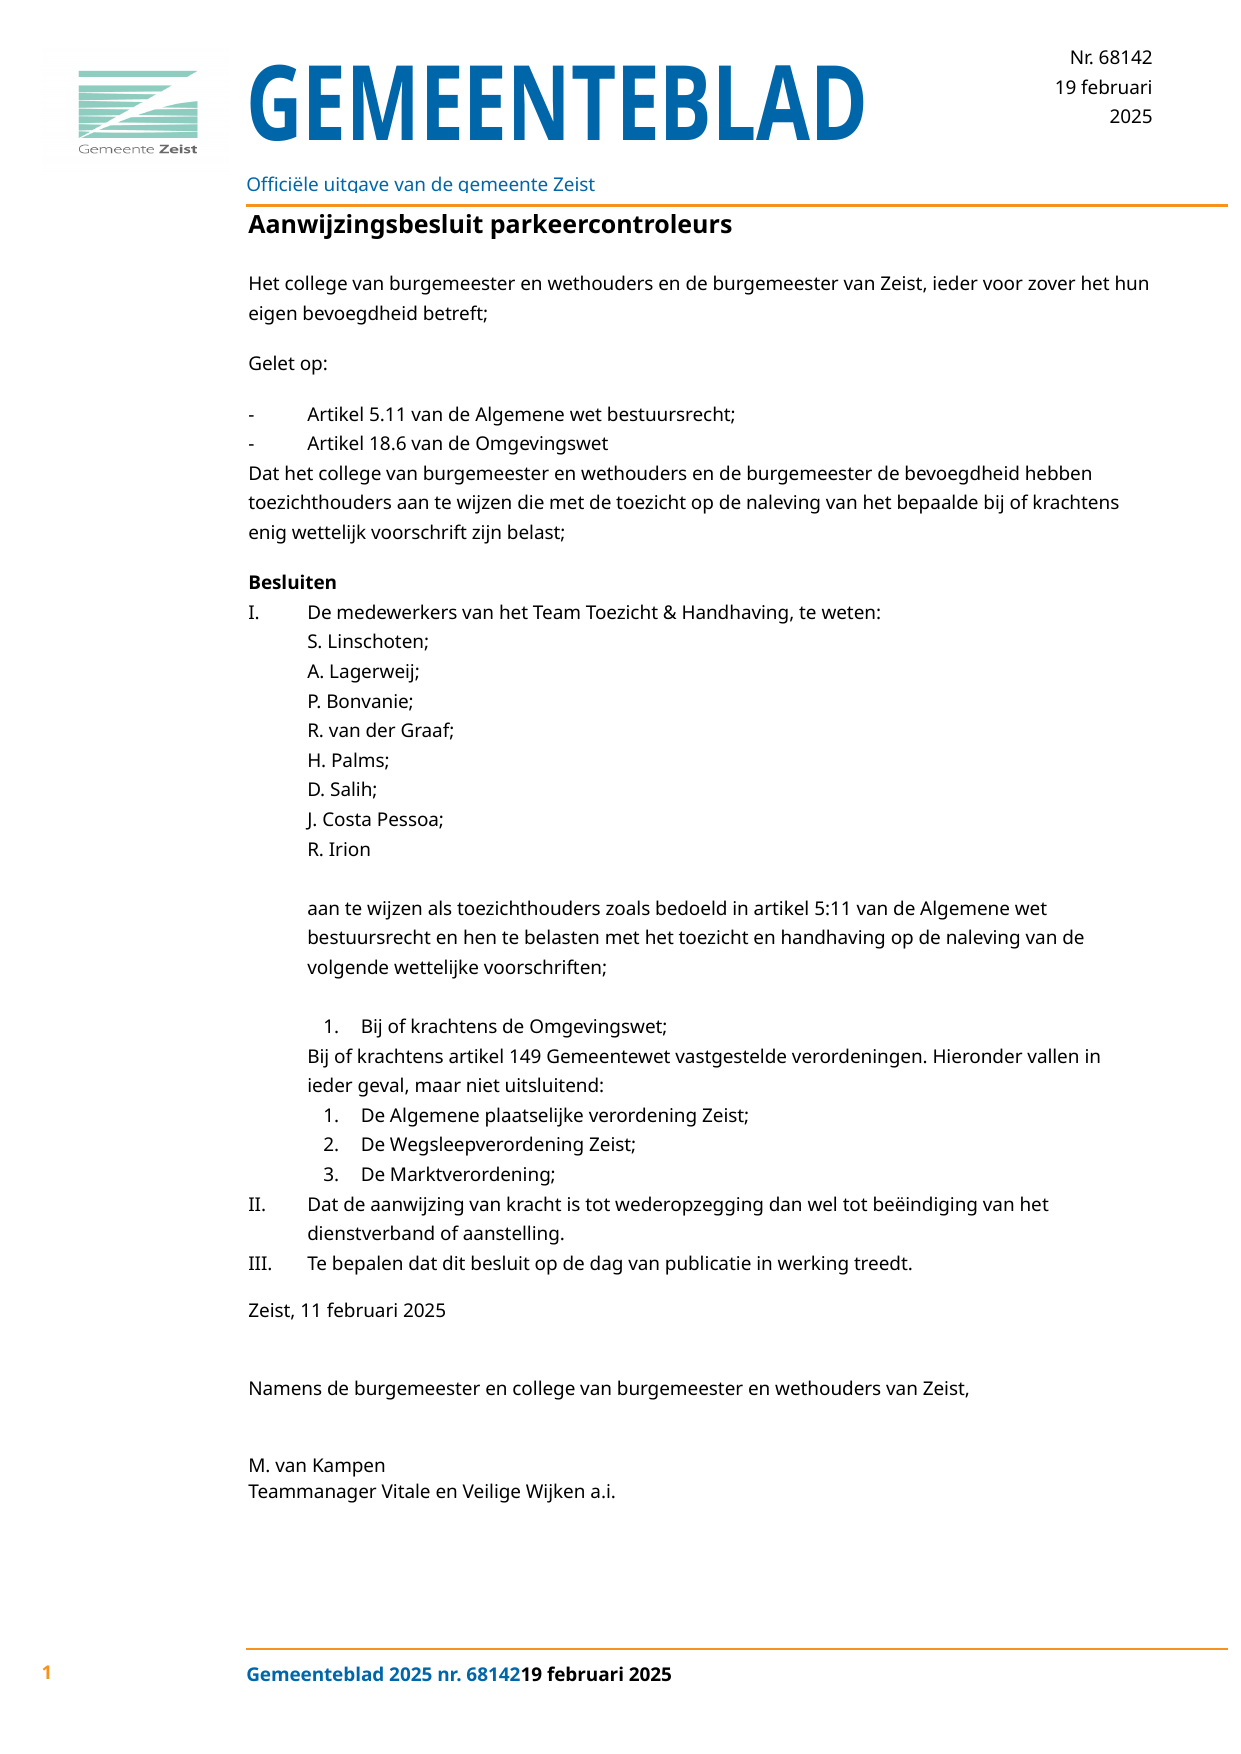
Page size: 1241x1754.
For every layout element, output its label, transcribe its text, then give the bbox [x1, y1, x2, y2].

list D. Salih; [248, 777, 1152, 802]
list Dat de aanwijzing van kracht is tot wederopzegging dan wel tot beëindiging van het dienstverband of aanstelling. [248, 1191, 1152, 1246]
list De Marktverordening; [323, 1161, 1152, 1187]
list P. Bonvanie; [248, 688, 1152, 713]
list A. Lagerweij; [248, 658, 1152, 684]
list De medewerkers van het Team Toezicht & Handhaving, te weten: [248, 599, 1152, 625]
list De Algemene plaatselijke verordening Zeist; [323, 1102, 1152, 1128]
list J. Costa Pessoa; [248, 806, 1152, 832]
text Namens de burgemeester en college van burgemeester en wethouders van Zeist, [248, 1375, 1152, 1401]
text M. van Kampen [248, 1452, 1152, 1478]
text Teammanager Vitale en Veilige Wijken a.i. [248, 1478, 1152, 1503]
text Aanwijzingsbesluit parkeercontroleurs [248, 207, 1152, 241]
list Bij of krachtens artikel 149 Gemeentewet vastgestelde verordeningen. Hieronder vallen in ieder geval, maar niet uitsluitend: [248, 1043, 1152, 1098]
list R. van der Graaf; [248, 717, 1152, 743]
text Het college van burgemeester en wethouders en de burgemeester van Zeist, ieder voor zover het hun eigen bevoegdheid betreft; [248, 270, 1152, 326]
text Zeist, 11 februari 2025 [248, 1298, 1152, 1323]
list aan te wijzen als toezichthouders zoals bedoeld in artikel 5:11 van de Algemene wet bestuursrecht en hen te belasten met het toezicht en handhaving op de naleving van de volgende wettelijke voorschriften; [248, 895, 1152, 980]
text Gelet op: [248, 350, 1152, 376]
list Artikel 5.11 van de Algemene wet bestuursrecht; [248, 401, 1152, 426]
list R. Irion [248, 836, 1152, 861]
list Artikel 18.6 van de Omgevingswet [248, 430, 1152, 456]
list Bij of krachtens de Omgevingswet; [323, 1013, 1152, 1039]
text Dat het college van burgemeester en wethouders en de burgemeester de bevoegdheid hebben toezichthouders aan te wijzen die met de toezicht op de naleving van het bepaalde bij of krachtens enig wettelijk voorschrift zijn belast; [248, 460, 1152, 545]
list De Wegsleepverordening Zeist; [323, 1132, 1152, 1157]
list S. Linschoten; [248, 629, 1152, 654]
list H. Palms; [248, 747, 1152, 773]
picture [41, 47, 231, 172]
text Besluiten [248, 569, 1152, 595]
list Te bepalen dat dit besluit op de dag van publicatie in werking treedt. [248, 1250, 1152, 1276]
